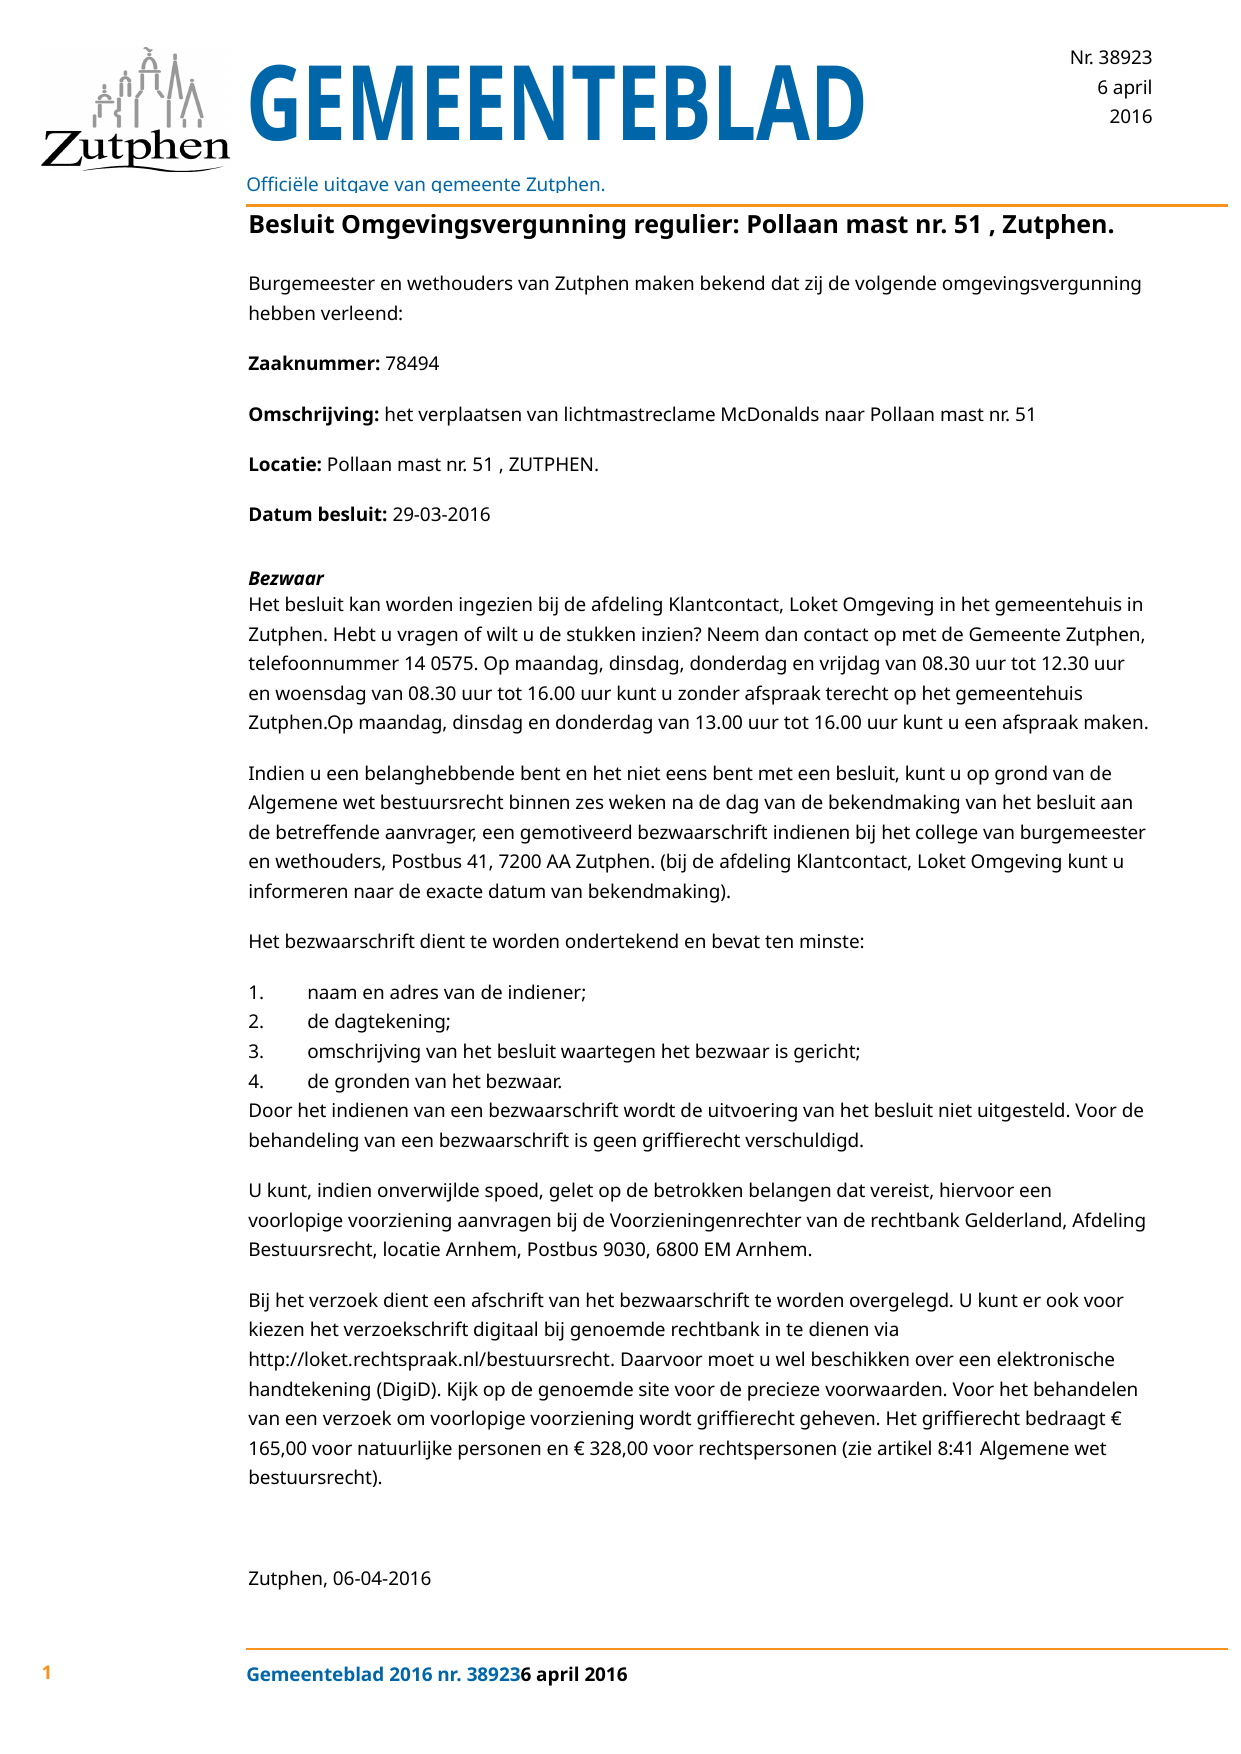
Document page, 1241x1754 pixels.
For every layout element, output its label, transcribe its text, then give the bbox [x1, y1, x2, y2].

list de gronden van het bezwaar. [248, 1068, 1152, 1094]
list omschrijving van het besluit waartegen het bezwaar is gericht; [248, 1038, 1152, 1064]
text Datum besluit: 29-03-2016 [248, 502, 1152, 527]
text Burgemeester en wethouders van Zutphen maken bekend dat zij de volgende omgevingsvergunning hebben verleend: [248, 270, 1152, 326]
list naam en adres van de indiener; [248, 979, 1152, 1005]
text Besluit Omgevingsvergunning regulier: Pollaan mast nr. 51 , Zutphen. [248, 207, 1152, 241]
text Bij het verzoek dient een afschrift van het bezwaarschrift te worden overgelegd. U kunt er ook voor kiezen het verzoekschrift digitaal bij genoemde rechtbank in te dienen via http://loket.rechtspraak.nl/bestuursrecht. Daarvoor moet u wel beschikken over een elektronische handtekening (DigiD). Kijk op de genoemde site voor de precieze voorwaarden. Voor het behandelen van een verzoek om voorlopige voorziening wordt griffierecht geheven. Het griffierecht bedraagt € 165,00 voor natuurlijke personen en € 328,00 voor rechtspersonen (zie artikel 8:41 Algemene wet bestuursrecht). [248, 1287, 1152, 1490]
text Omschrijving: het verplaatsen van lichtmastreclame McDonalds naar Pollaan mast nr. 51 [248, 401, 1152, 426]
picture [41, 47, 231, 172]
text Bezwaar [248, 566, 1152, 591]
text U kunt, indien onverwijlde spoed, gelet op de betrokken belangen dat vereist, hiervoor een voorlopige voorziening aanvragen bij de Voorzieningenrechter van de rechtbank Gelderland, Afdeling Bestuursrecht, locatie Arnhem, Postbus 9030, 6800 EM Arnhem. [248, 1177, 1152, 1262]
list de dagtekening; [248, 1009, 1152, 1034]
text Door het indienen van een bezwaarschrift wordt de uitvoering van het besluit niet uitgesteld. Voor de behandeling van een bezwaarschrift is geen griffierecht verschuldigd. [248, 1097, 1152, 1153]
text Indien u een belanghebbende bent en het niet eens bent met een besluit, kunt u op grond van de Algemene wet bestuursrecht binnen zes weken na de dag van de bekendmaking van het besluit aan de betreffende aanvrager, een gemotiveerd bezwaarschrift indienen bij het college van burgemeester en wethouders, Postbus 41, 7200 AA Zutphen. (bij de afdeling Klantcontact, Loket Omgeving kunt u informeren naar de exacte datum van bekendmaking). [248, 760, 1152, 904]
text Zaaknummer: 78494 [248, 350, 1152, 376]
text Locatie: Pollaan mast nr. 51 , ZUTPHEN. [248, 451, 1152, 477]
text Het besluit kan worden ingezien bij de afdeling Klantcontact, Loket Omgeving in het gemeentehuis in Zutphen. Hebt u vragen of wilt u de stukken inzien? Neem dan contact op met de Gemeente Zutphen, telefoonnummer 14 0575. Op maandag, dinsdag, donderdag en vrijdag van 08.30 uur tot 12.30 uur en woensdag van 08.30 uur tot 16.00 uur kunt u zonder afspraak terecht op het gemeentehuis Zutphen.Op maandag, dinsdag en donderdag van 13.00 uur tot 16.00 uur kunt u een afspraak maken. [248, 591, 1152, 735]
text Zutphen, 06-04-2016 [248, 1565, 1152, 1591]
text Het bezwaarschrift dient te worden ondertekend en bevat ten minste: [248, 929, 1152, 954]
